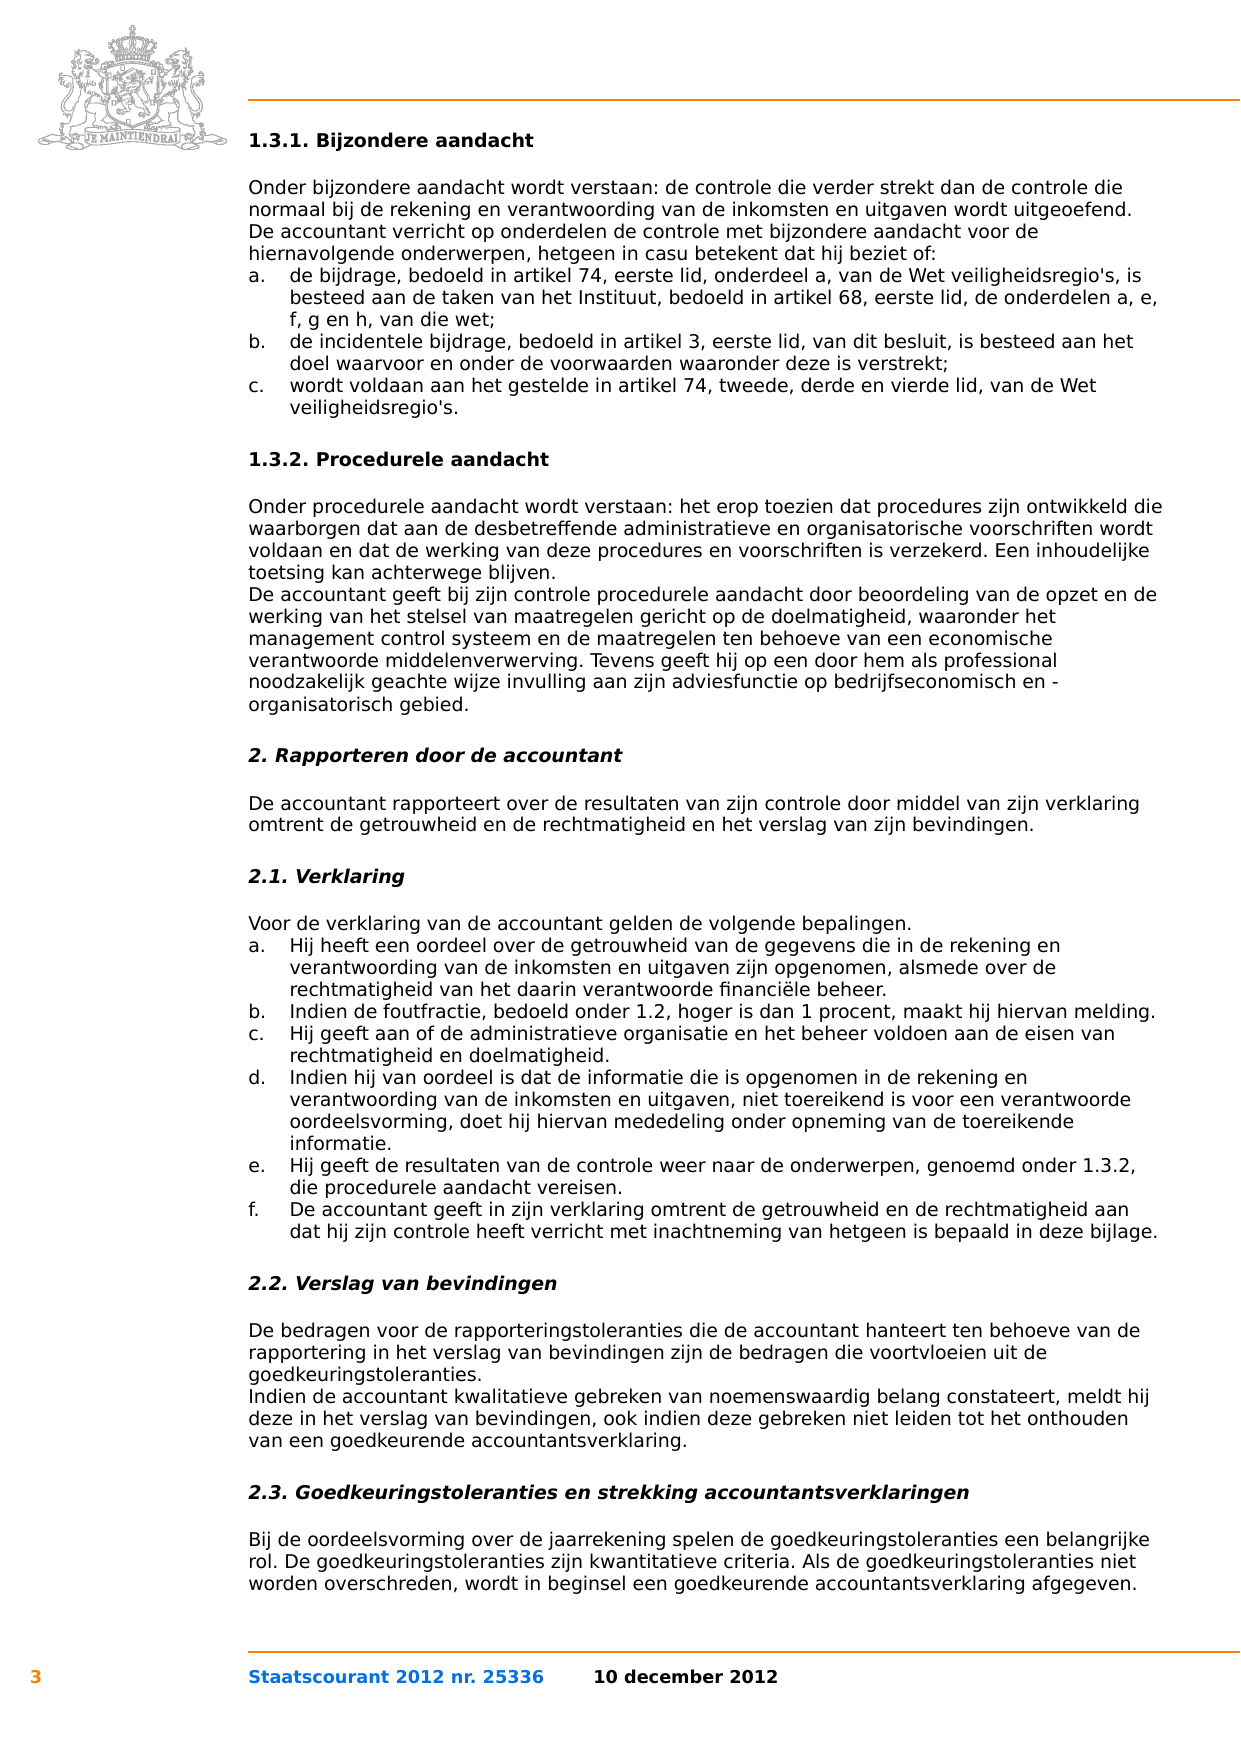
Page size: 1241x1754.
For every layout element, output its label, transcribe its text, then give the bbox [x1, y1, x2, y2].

text Indien de accountant kwalitatieve gebreken van noemenswaardig belang constateert, meldt hij deze in het verslag van bevindingen, ook indien deze gebreken niet leiden tot het onthouden van een goedkeurende accountantsverklaring. [248, 1386, 1163, 1452]
text a. de bijdrage, bedoeld in artikel 74, eerste lid, onderdeel a, van de Wet veiligheidsregio's, is besteed aan de taken van het Instituut, bedoeld in artikel 68, eerste lid, de onderdelen a, e, f, g en h, van die wet; [248, 265, 1163, 331]
text De bedragen voor de rapporteringstoleranties die de accountant hanteert ten behoeve van de rapportering in het verslag van bevindingen zijn de bedragen die voortvloeien uit de goedkeuringstoleranties. [248, 1320, 1163, 1386]
text b. de incidentele bijdrage, bedoeld in artikel 3, eerste lid, van dit besluit, is besteed aan het doel waarvoor en onder de voorwaarden waaronder deze is verstrekt; [248, 331, 1163, 375]
text f. De accountant geeft in zijn verklaring omtrent de getrouwheid en de rechtmatigheid aan dat hij zijn controle heeft verricht met inachtneming van hetgeen is bepaald in deze bijlage. [248, 1199, 1163, 1243]
subtitle 2.2. Verslag van bevindingen [248, 1273, 1163, 1295]
text c. Hij geeft aan of de administratieve organisatie en het beheer voldoen aan de eisen van rechtmatigheid en doelmatigheid. [248, 1023, 1163, 1067]
text Onder procedurele aandacht wordt verstaan: het erop toezien dat procedures zijn ontwikkeld die waarborgen dat aan de desbetreffende administratieve en organisatorische voorschriften wordt voldaan en dat de werking van deze procedures en voorschriften is verzekerd. Een inhoudelijke toetsing kan achterwege blijven. [248, 496, 1163, 583]
subtitle 1.3.1. Bijzondere aandacht [248, 130, 1163, 152]
text Bij de oordeelsvorming over de jaarrekening spelen de goedkeuringstoleranties een belangrijke rol. De goedkeuringstoleranties zijn kwantitatieve criteria. Als de goedkeuringstoleranties niet worden overschreden, wordt in beginsel een goedkeurende accountantsverklaring afgegeven. [248, 1529, 1163, 1595]
text d. Indien hij van oordeel is dat de informatie die is opgenomen in de rekening en verantwoording van de inkomsten en uitgaven, niet toereikend is voor een verantwoorde oordeelsvorming, doet hij hiervan mededeling onder opneming van de toereikende informatie. [248, 1067, 1163, 1155]
text e. Hij geeft de resultaten van de controle weer naar de onderwerpen, genoemd onder 1.3.2, die procedurele aandacht vereisen. [248, 1155, 1163, 1199]
text b. Indien de foutfractie, bedoeld onder 1.2, hoger is dan 1 procent, maakt hij hiervan melding. [248, 1001, 1163, 1023]
subtitle 1.3.2. Procedurele aandacht [248, 449, 1163, 471]
text Voor de verklaring van de accountant gelden de volgende bepalingen. [248, 913, 1163, 935]
text c. wordt voldaan aan het gestelde in artikel 74, tweede, derde en vierde lid, van de Wet veiligheidsregio's. [248, 375, 1163, 419]
text De accountant rapporteert over de resultaten van zijn controle door middel van zijn verklaring omtrent de getrouwheid en de rechtmatigheid en het verslag van zijn bevindingen. [248, 792, 1163, 836]
subtitle 2. Rapporteren door de accountant [248, 745, 1163, 767]
picture [38, 25, 227, 150]
text De accountant verricht op onderdelen de controle met bijzondere aandacht voor de hiernavolgende onderwerpen, hetgeen in casu betekent dat hij beziet of: [248, 221, 1163, 265]
text Onder bijzondere aandacht wordt verstaan: de controle die verder strekt dan de controle die normaal bij de rekening en verantwoording van de inkomsten en uitgaven wordt uitgeoefend. [248, 177, 1163, 221]
text a. Hij heeft een oordeel over de getrouwheid van de gegevens die in de rekening en verantwoording van de inkomsten en uitgaven zijn opgenomen, alsmede over de rechtmatigheid van het daarin verantwoorde financiële beheer. [248, 935, 1163, 1001]
subtitle 2.3. Goedkeuringstoleranties en strekking accountantsverklaringen [248, 1482, 1163, 1504]
text De accountant geeft bij zijn controle procedurele aandacht door beoordeling van de opzet en de werking van het stelsel van maatregelen gericht op de doelmatigheid, waaronder het management control systeem en de maatregelen ten behoeve van een economische verantwoorde middelenverwerving. Tevens geeft hij op een door hem als professional noodzakelijk geachte wijze invulling aan zijn adviesfunctie op bedrijfseconomisch en -organisatorisch gebied. [248, 583, 1163, 715]
subtitle 2.1. Verklaring [248, 866, 1163, 888]
